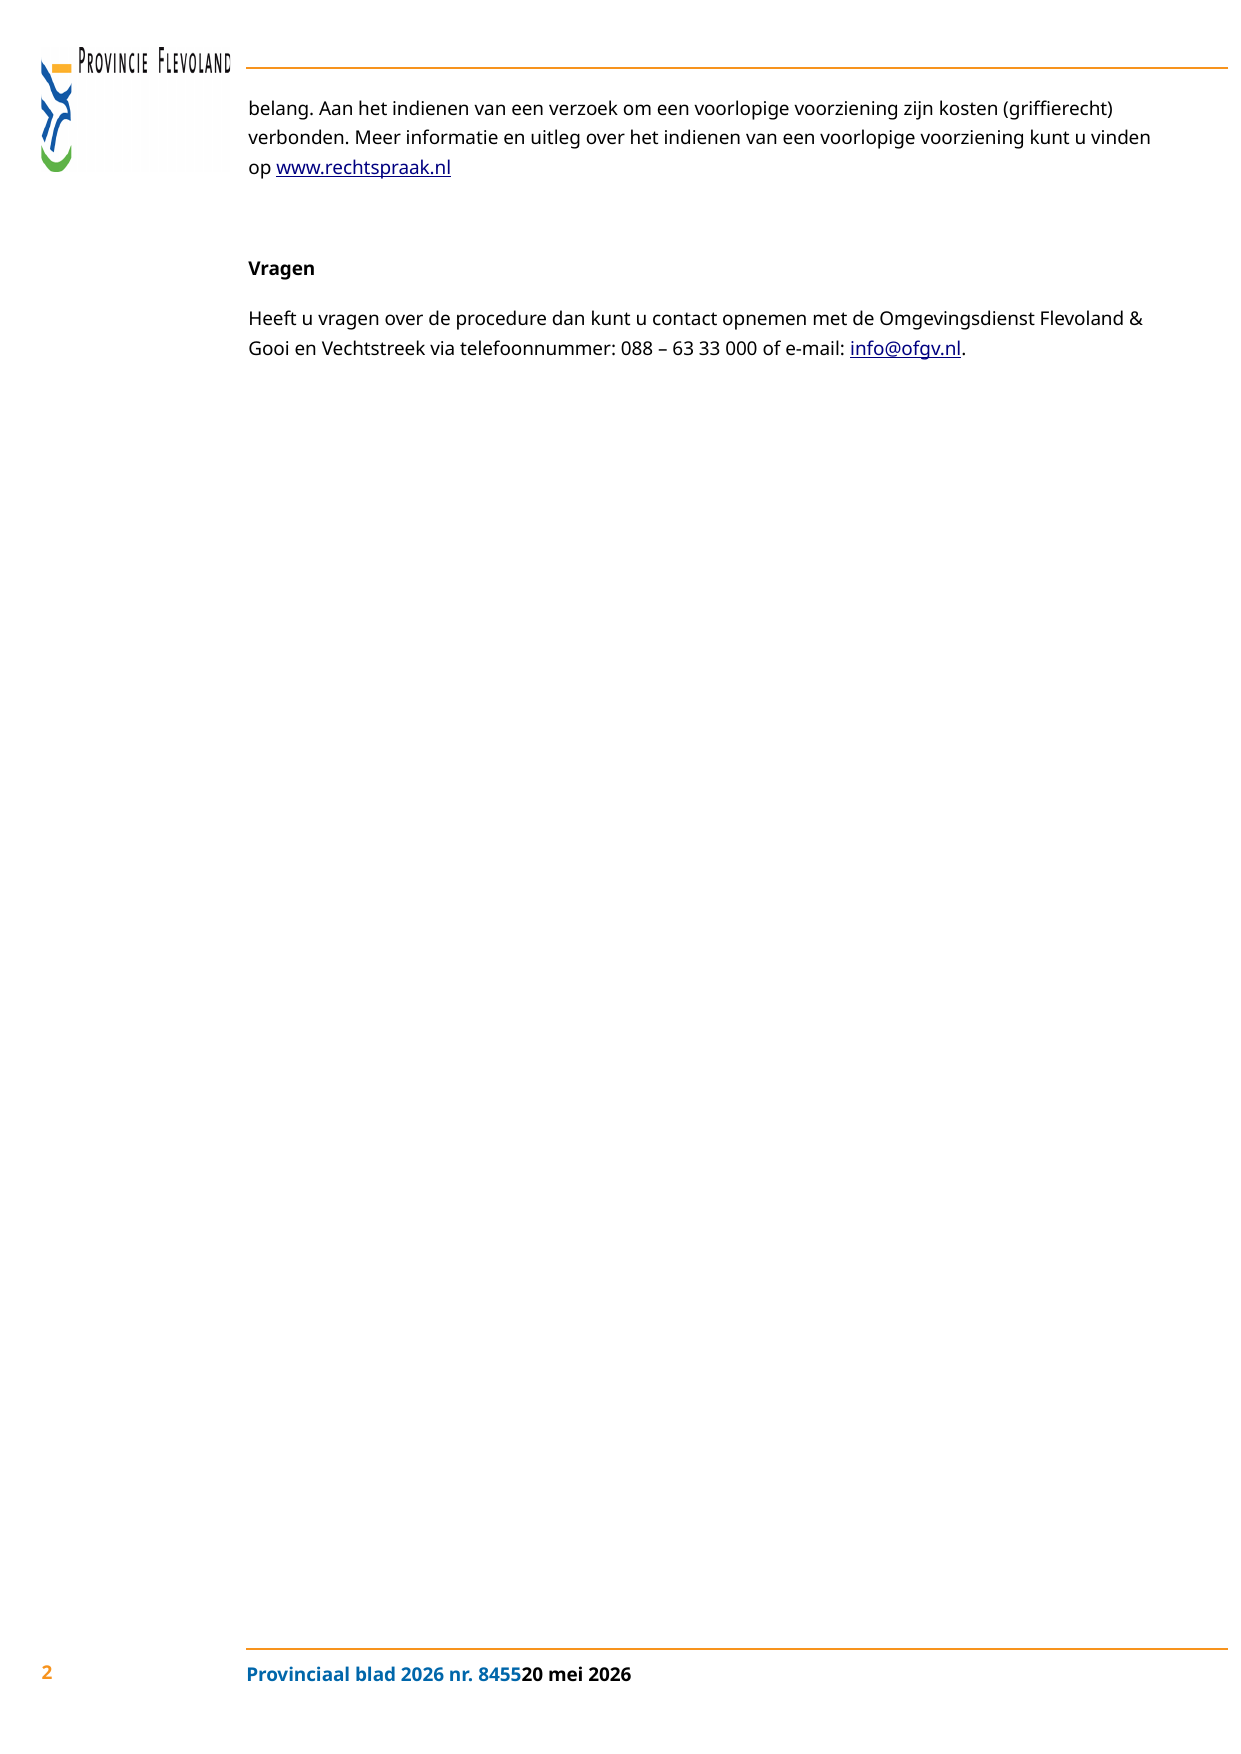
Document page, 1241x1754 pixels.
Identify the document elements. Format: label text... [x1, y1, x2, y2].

text Vragen [248, 255, 1152, 281]
picture [41, 47, 231, 172]
text Heeft u vragen over de procedure dan kunt u contact opnemen met de Omgevingsdienst Flevoland & Gooi en Vechtstreek via telefoonnummer: 088 – 63 33 000 of e-mail: info@ofgv.nl. [248, 305, 1152, 361]
text belang. Aan het indienen van een verzoek om een voorlopige voorziening zijn kosten (griffierecht) verbonden. Meer informatie en uitleg over het indienen van een voorlopige voorziening kunt u vinden op www.rechtspraak.nl [248, 95, 1152, 180]
